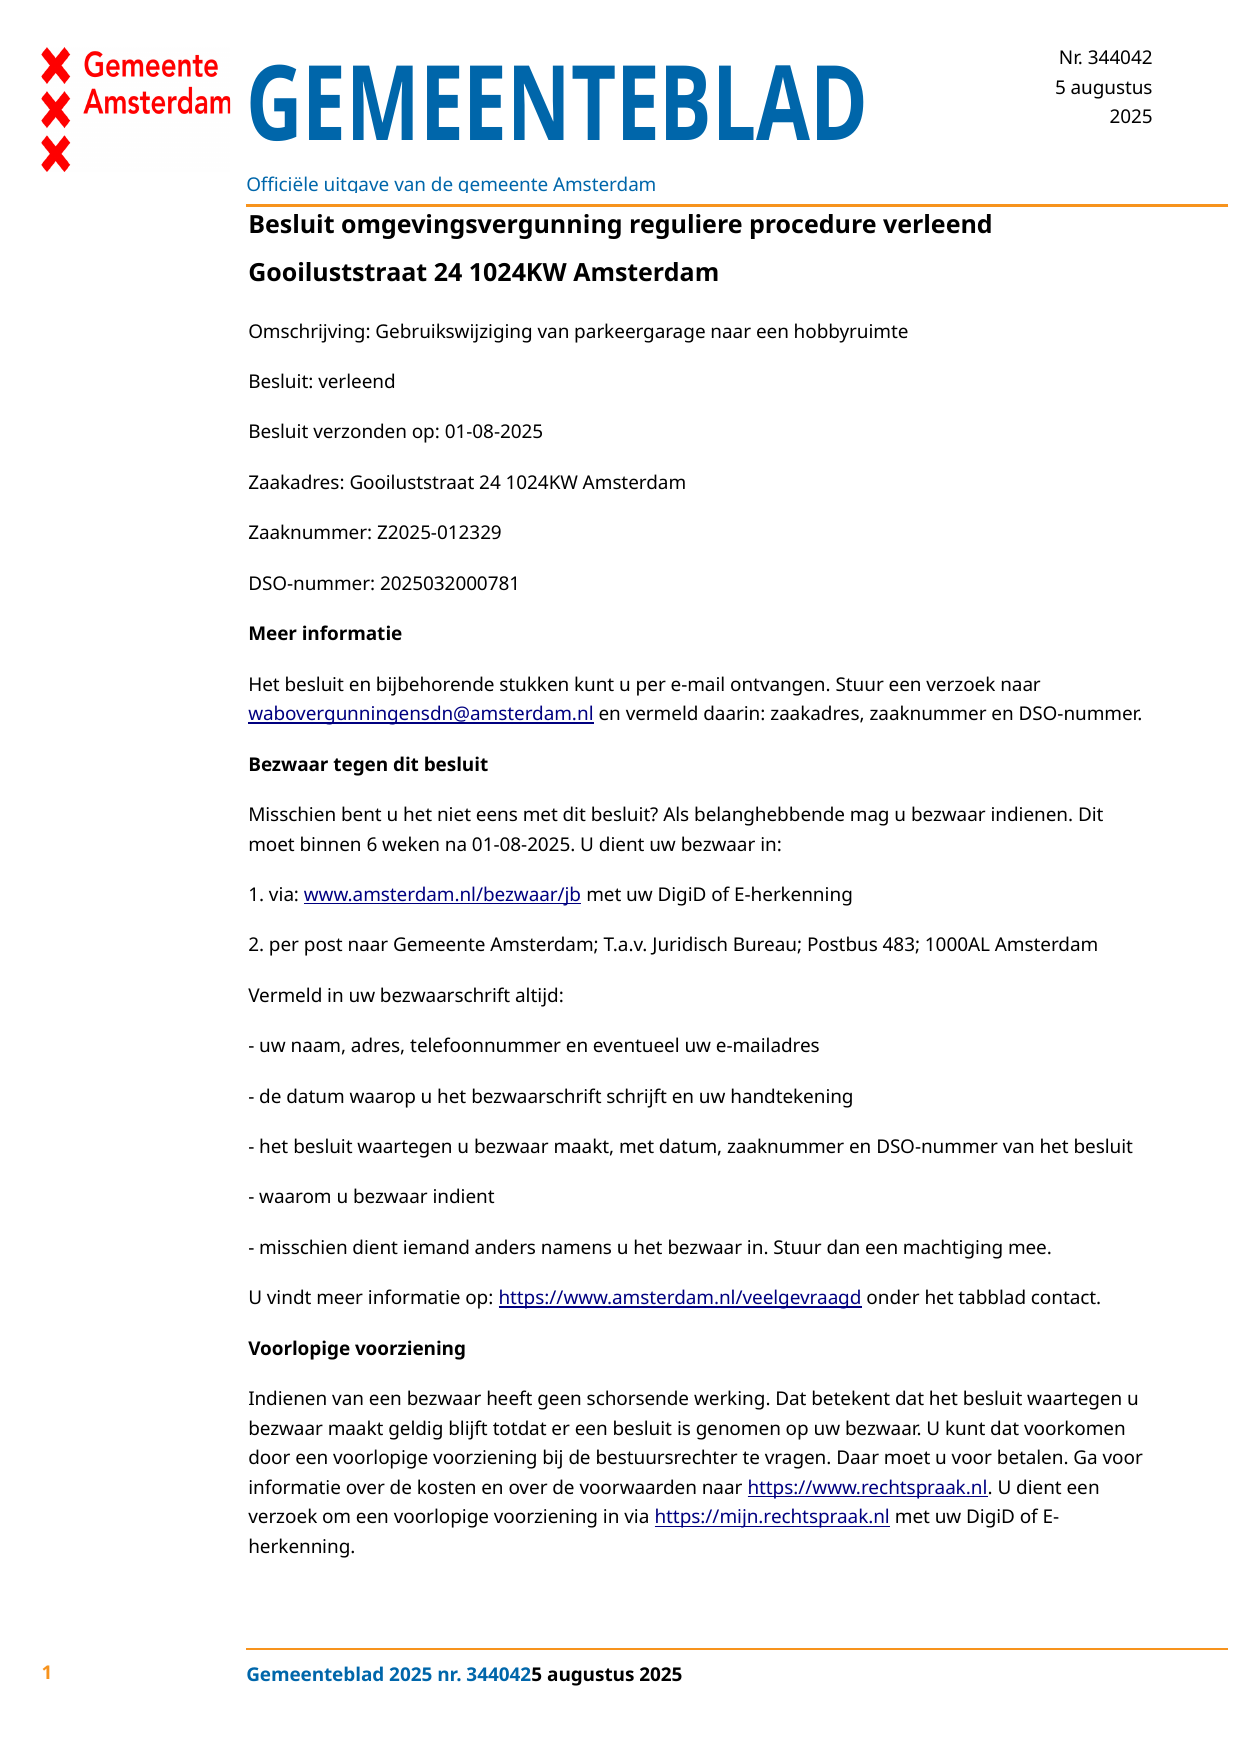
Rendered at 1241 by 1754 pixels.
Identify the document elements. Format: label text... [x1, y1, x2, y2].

text Het besluit en bijbehorende stukken kunt u per e-mail ontvangen. Stuur een verzoek naar wabovergunningensdn@amsterdam.nl en vermeld daarin: zaakadres, zaaknummer en DSO-nummer. [248, 671, 1152, 726]
text Bezwaar tegen dit besluit [248, 751, 1152, 777]
text Meer informatie [248, 620, 1152, 646]
text U vindt meer informatie op: https://www.amsterdam.nl/veelgevraagd onder het tabblad contact. [248, 1284, 1152, 1310]
text - waarom u bezwaar indient [248, 1184, 1152, 1209]
text Besluit verzonden op: 01-08-2025 [248, 419, 1152, 444]
text Zaaknummer: Z2025-012329 [248, 519, 1152, 545]
text Misschien bent u het niet eens met dit besluit? Als belanghebbende mag u bezwaar indienen. Dit moet binnen 6 weken na 01-08-2025. U dient uw bezwaar in: [248, 801, 1152, 857]
text Indienen van een bezwaar heeft geen schorsende werking. Dat betekent dat het besluit waartegen u bezwaar maakt geldig blijft totdat er een besluit is genomen op uw bezwaar. U kunt dat voorkomen door een voorlopige voorziening bij de bestuursrechter te vragen. Daar moet u voor betalen. Ga voor informatie over de kosten en over de voorwaarden naar https://www.rechtspraak.nl. U dient een verzoek om een voorlopige voorziening in via https://mijn.rechtspraak.nl met uw DigiD of E-herkenning. [248, 1385, 1152, 1559]
text Zaakadres: Gooiluststraat 24 1024KW Amsterdam [248, 469, 1152, 495]
text 2. per post naar Gemeente Amsterdam; T.a.v. Juridisch Bureau; Postbus 483; 1000AL Amsterdam [248, 932, 1152, 957]
text - het besluit waartegen u bezwaar maakt, met datum, zaaknummer en DSO-nummer van het besluit [248, 1133, 1152, 1159]
text Voorlopige voorziening [248, 1335, 1152, 1361]
text Omschrijving: Gebruikswijziging van parkeergarage naar een hobbyruimte [248, 318, 1152, 344]
text Besluit: verleend [248, 368, 1152, 394]
text - uw naam, adres, telefoonnummer en eventueel uw e-mailadres [248, 1032, 1152, 1058]
text - de datum waarop u het bezwaarschrift schrijft en uw handtekening [248, 1083, 1152, 1109]
text Besluit omgevingsvergunning reguliere procedure verleend Gooiluststraat 24 1024KW Amsterdam [248, 207, 1152, 288]
text 1. via: www.amsterdam.nl/bezwaar/jb met uw DigiD of E-herkenning [248, 881, 1152, 907]
text Vermeld in uw bezwaarschrift altijd: [248, 982, 1152, 1008]
text - misschien dient iemand anders namens u het bezwaar in. Stuur dan een machtiging mee. [248, 1234, 1152, 1260]
text DSO-nummer: 2025032000781 [248, 570, 1152, 596]
picture [41, 47, 231, 172]
